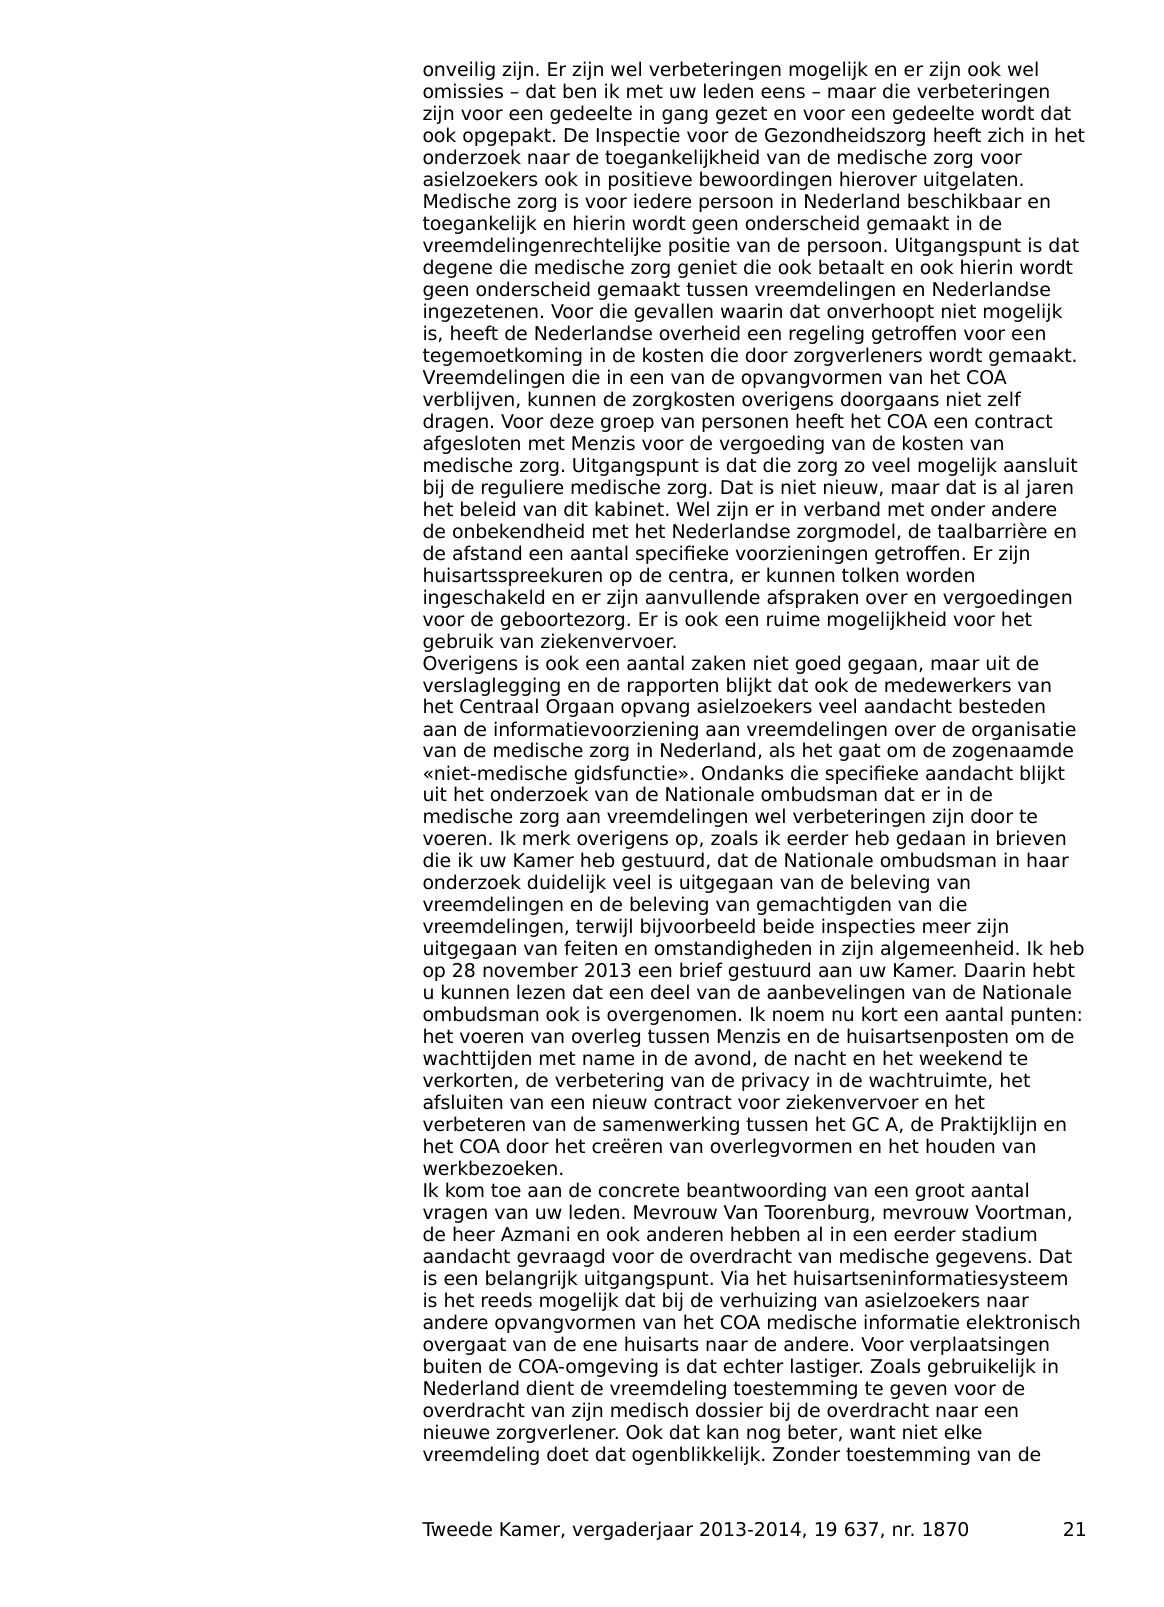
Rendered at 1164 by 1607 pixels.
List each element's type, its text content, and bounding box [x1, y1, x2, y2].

text Ik kom toe aan de concrete beantwoording van een groot aantal vragen van uw leden. Mevrouw Van Toorenburg, mevrouw Voortman, de heer Azmani en ook anderen hebben al in een eerder stadium aandacht gevraagd voor de overdracht van medische gegevens. Dat is een belangrijk uitgangspunt. Via het huisartseninformatiesysteem is het reeds mogelijk dat bij de verhuizing van asielzoekers naar andere opvangvormen van het COA medische informatie elektronisch overgaat van de ene huisarts naar de andere. Voor verplaatsingen buiten de COA-omgeving is dat echter lastiger. Zoals gebruikelijk in Nederland dient de vreemdeling toestemming te geven voor de overdracht van zijn medisch dossier bij de overdracht naar een nieuwe zorgverlener. Ook dat kan nog beter, want niet elke vreemdeling doet dat ogenblikkelijk. Zonder toestemming van de [422, 1180, 1087, 1466]
text onveilig zijn. Er zijn wel verbeteringen mogelijk en er zijn ook wel omissies – dat ben ik met uw leden eens – maar die verbeteringen zijn voor een gedeelte in gang gezet en voor een gedeelte wordt dat ook opgepakt. De Inspectie voor de Gezondheidszorg heeft zich in het onderzoek naar de toegankelijkheid van de medische zorg voor asielzoekers ook in positieve bewoordingen hierover uitgelaten. Medische zorg is voor iedere persoon in Nederland beschikbaar en toegankelijk en hierin wordt geen onderscheid gemaakt in de vreemdelingenrechtelijke positie van de persoon. Uitgangspunt is dat degene die medische zorg geniet die ook betaalt en ook hierin wordt geen onderscheid gemaakt tussen vreemdelingen en Nederlandse ingezetenen. Voor die gevallen waarin dat onverhoopt niet mogelijk is, heeft de Nederlandse overheid een regeling getroffen voor een tegemoetkoming in de kosten die door zorgverleners wordt gemaakt. [422, 59, 1087, 367]
text Overigens is ook een aantal zaken niet goed gegaan, maar uit de verslaglegging en de rapporten blijkt dat ook de medewerkers van het Centraal Orgaan opvang asielzoekers veel aandacht besteden aan de informatievoorziening aan vreemdelingen over de organisatie van de medische zorg in Nederland, als het gaat om de zogenaamde «niet-medische gidsfunctie». Ondanks die specifieke aandacht blijkt uit het onderzoek van de Nationale ombudsman dat er in de medische zorg aan vreemdelingen wel verbeteringen zijn door te voeren. Ik merk overigens op, zoals ik eerder heb gedaan in brieven die ik uw Kamer heb gestuurd, dat de Nationale ombudsman in haar onderzoek duidelijk veel is uitgegaan van de beleving van vreemdelingen en de beleving van gemachtigden van die vreemdelingen, terwijl bijvoorbeeld beide inspecties meer zijn uitgegaan van feiten en omstandigheden in zijn algemeenheid. Ik heb op 28 november 2013 een brief gestuurd aan uw Kamer. Daarin hebt u kunnen lezen dat een deel van de aanbevelingen van de Nationale ombudsman ook is overgenomen. Ik noem nu kort een aantal punten: het voeren van overleg tussen Menzis en de huisartsenposten om de wachttijden met name in de avond, de nacht en het weekend te verkorten, de verbetering van de privacy in de wachtruimte, het afsluiten van een nieuw contract voor ziekenvervoer en het verbeteren van de samenwerking tussen het GC A, de Praktijklijn en het COA door het creëren van overlegvormen en het houden van werkbezoeken. [422, 652, 1087, 1180]
text Vreemdelingen die in een van de opvangvormen van het COA verblijven, kunnen de zorgkosten overigens doorgaans niet zelf dragen. Voor deze groep van personen heeft het COA een contract afgesloten met Menzis voor de vergoeding van de kosten van medische zorg. Uitgangspunt is dat die zorg zo veel mogelijk aansluit bij de reguliere medische zorg. Dat is niet nieuw, maar dat is al jaren het beleid van dit kabinet. Wel zijn er in verband met onder andere de onbekendheid met het Nederlandse zorgmodel, de taalbarrière en de afstand een aantal specifieke voorzieningen getroffen. Er zijn huisartsspreekuren op de centra, er kunnen tolken worden ingeschakeld en er zijn aanvullende afspraken over en vergoedingen voor de geboortezorg. Er is ook een ruime mogelijkheid voor het gebruik van ziekenvervoer. [422, 367, 1087, 652]
